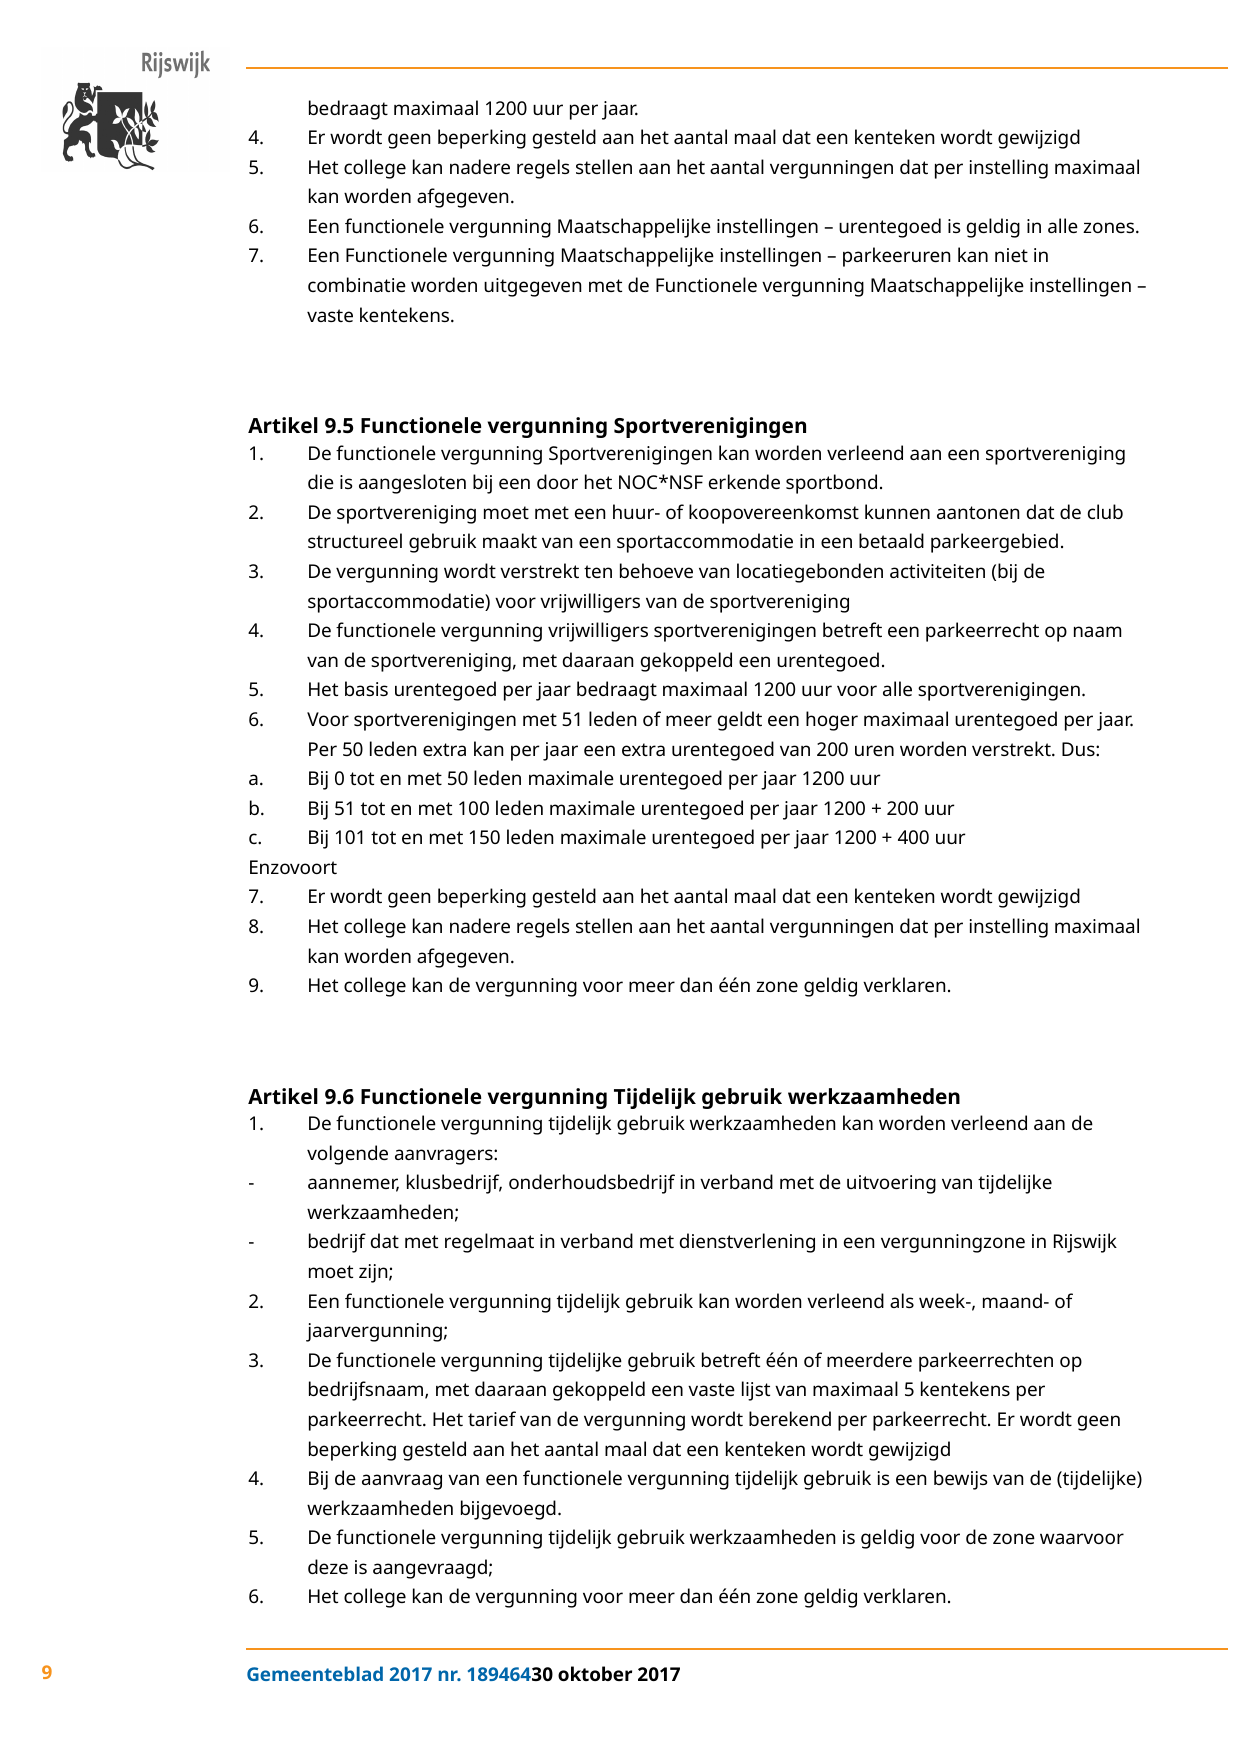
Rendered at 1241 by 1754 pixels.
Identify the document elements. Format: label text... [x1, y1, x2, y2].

picture [41, 47, 231, 172]
list Bij 101 tot en met 150 leden maximale urentegoed per jaar 1200 + 400 uur [248, 824, 1152, 850]
text Artikel 9.6 Functionele vergunning Tijdelijk gebruik werkzaamheden [248, 1082, 1152, 1110]
list bedrijf dat met regelmaat in verband met dienstverlening in een vergunningzone in Rijswijk moet zijn; [248, 1229, 1152, 1284]
list Er wordt geen beperking gesteld aan het aantal maal dat een kenteken wordt gewijzigd [248, 884, 1152, 909]
list De sportvereniging moet met een huur- of koopovereenkomst kunnen aantonen dat de club structureel gebruik maakt van een sportaccommodatie in een betaald parkeergebied. [248, 499, 1152, 554]
list Het college kan de vergunning voor meer dan één zone geldig verklaren. [248, 972, 1152, 998]
list De functionele vergunning vrijwilligers sportverenigingen betreft een parkeerrecht op naam van de sportvereniging, met daaraan gekoppeld een urentegoed. [248, 617, 1152, 673]
list Het college kan nadere regels stellen aan het aantal vergunningen dat per instelling maximaal kan worden afgegeven. [248, 154, 1152, 209]
list Het basis urentegoed per jaar bedraagt maximaal 1200 uur voor alle sportverenigingen. [248, 677, 1152, 702]
list Een functionele vergunning Maatschappelijke instellingen – urentegoed is geldig in alle zones. [248, 213, 1152, 239]
list Er wordt geen beperking gesteld aan het aantal maal dat een kenteken wordt gewijzigd [248, 124, 1152, 150]
list De functionele vergunning tijdelijk gebruik werkzaamheden kan worden verleend aan de volgende aanvragers: [248, 1110, 1152, 1166]
list De functionele vergunning Sportverenigingen kan worden verleend aan een sportvereniging die is aangesloten bij een door het NOC*NSF erkende sportbond. [248, 440, 1152, 495]
list Een Functionele vergunning Maatschappelijke instellingen – parkeeruren kan niet in combinatie worden uitgegeven met de Functionele vergunning Maatschappelijke instellingen – vaste kentekens. [248, 243, 1152, 328]
list Voor sportverenigingen met 51 leden of meer geldt een hoger maximaal urentegoed per jaar. Per 50 leden extra kan per jaar een extra urentegoed van 200 uren worden verstrekt. Dus: [248, 706, 1152, 761]
list De functionele vergunning tijdelijk gebruik werkzaamheden is geldig voor de zone waarvoor deze is aangevraagd; [248, 1524, 1152, 1580]
text Artikel 9.5 Functionele vergunning Sportverenigingen [248, 411, 1152, 440]
list bedraagt maximaal 1200 uur per jaar. [248, 95, 1152, 121]
list Het college kan de vergunning voor meer dan één zone geldig verklaren. [248, 1584, 1152, 1609]
list Bij 51 tot en met 100 leden maximale urentegoed per jaar 1200 + 200 uur [248, 795, 1152, 821]
list Het college kan nadere regels stellen aan het aantal vergunningen dat per instelling maximaal kan worden afgegeven. [248, 913, 1152, 968]
list De functionele vergunning tijdelijke gebruik betreft één of meerdere parkeerrechten op bedrijfsnaam, met daaraan gekoppeld een vaste lijst van maximaal 5 kentekens per parkeerrecht. Het tarief van de vergunning wordt berekend per parkeerrecht. Er wordt geen beperking gesteld aan het aantal maal dat een kenteken wordt gewijzigd [248, 1347, 1152, 1462]
list Een functionele vergunning tijdelijk gebruik kan worden verleend als week-, maand- of jaarvergunning; [248, 1288, 1152, 1343]
list Bij de aanvraag van een functionele vergunning tijdelijk gebruik is een bewijs van de (tijdelijke) werkzaamheden bijgevoegd. [248, 1465, 1152, 1521]
list aannemer, klusbedrijf, onderhoudsbedrijf in verband met de uitvoering van tijdelijke werkzaamheden; [248, 1169, 1152, 1225]
list Bij 0 tot en met 50 leden maximale urentegoed per jaar 1200 uur [248, 765, 1152, 791]
list De vergunning wordt verstrekt ten behoeve van locatiegebonden activiteiten (bij de sportaccommodatie) voor vrijwilligers van de sportvereniging [248, 558, 1152, 613]
